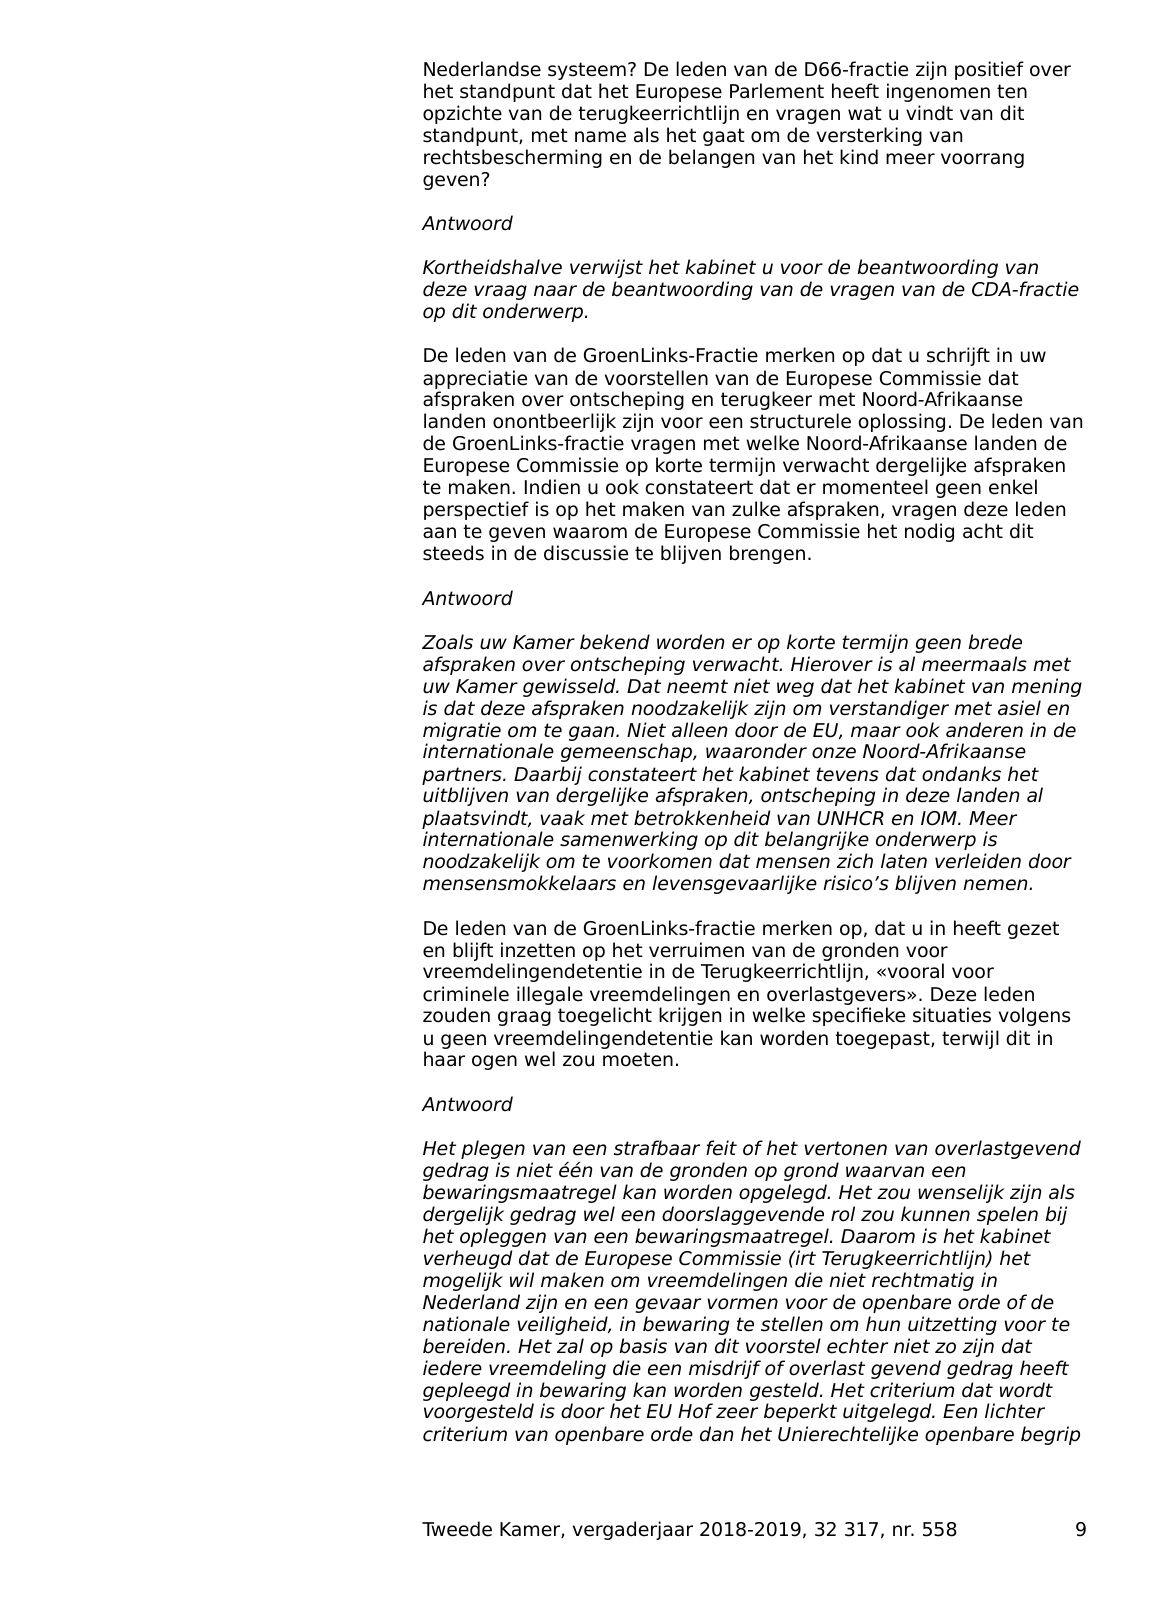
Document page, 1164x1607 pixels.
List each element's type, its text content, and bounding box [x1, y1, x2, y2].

subtitle Antwoord [422, 1093, 1087, 1116]
text De leden van de GroenLinks-Fractie merken op dat u schrijft in uw appreciatie van de voorstellen van de Europese Commissie dat afspraken over ontscheping en terugkeer met Noord-Afrikaanse landen onontbeerlijk zijn voor een structurele oplossing. De leden van de GroenLinks-fractie vragen met welke Noord-Afrikaanse landen de Europese Commissie op korte termijn verwacht dergelijke afspraken te maken. Indien u ook constateert dat er momenteel geen enkel perspectief is op het maken van zulke afspraken, vragen deze leden aan te geven waarom de Europese Commissie het nodig acht dit steeds in de discussie te blijven brengen. [422, 345, 1087, 565]
text De leden van de GroenLinks-fractie merken op, dat u in heeft gezet en blijft inzetten op het verruimen van de gronden voor vreemdelingendetentie in de Terugkeerrichtlijn, «vooral voor criminele illegale vreemdelingen en overlastgevers». Deze leden zouden graag toegelicht krijgen in welke specifieke situaties volgens u geen vreemdelingendetentie kan worden toegepast, terwijl dit in haar ogen wel zou moeten. [422, 917, 1087, 1071]
text Kortheidshalve verwijst het kabinet u voor de beantwoording van deze vraag naar de beantwoording van de vragen van de CDA-fractie op dit onderwerp. [422, 257, 1087, 323]
subtitle Antwoord [422, 587, 1087, 609]
subtitle Antwoord [422, 213, 1087, 235]
text Zoals uw Kamer bekend worden er op korte termijn geen brede afspraken over ontscheping verwacht. Hierover is al meermaals met uw Kamer gewisseld. Dat neemt niet weg dat het kabinet van mening is dat deze afspraken noodzakelijk zijn om verstandiger met asiel en migratie om te gaan. Niet alleen door de EU, maar ook anderen in de internationale gemeenschap, waaronder onze Noord-Afrikaanse partners. Daarbij constateert het kabinet tevens dat ondanks het uitblijven van dergelijke afspraken, ontscheping in deze landen al plaatsvindt, vaak met betrokkenheid van UNHCR en IOM. Meer internationale samenwerking op dit belangrijke onderwerp is noodzakelijk om te voorkomen dat mensen zich laten verleiden door mensensmokkelaars en levensgevaarlijke risico’s blijven nemen. [422, 632, 1087, 895]
text Nederlandse systeem? De leden van de D66-fractie zijn positief over het standpunt dat het Europese Parlement heeft ingenomen ten opzichte van de terugkeerrichtlijn en vragen wat u vindt van dit standpunt, met name als het gaat om de versterking van rechtsbescherming en de belangen van het kind meer voorrang geven? [422, 59, 1087, 191]
text Het plegen van een strafbaar feit of het vertonen van overlastgevend gedrag is niet één van de gronden op grond waarvan een bewaringsmaatregel kan worden opgelegd. Het zou wenselijk zijn als dergelijk gedrag wel een doorslaggevende rol zou kunnen spelen bij het opleggen van een bewaringsmaatregel. Daarom is het kabinet verheugd dat de Europese Commissie (irt Terugkeerrichtlijn) het mogelijk wil maken om vreemdelingen die niet rechtmatig in Nederland zijn en een gevaar vormen voor de openbare orde of de nationale veiligheid, in bewaring te stellen om hun uitzetting voor te bereiden. Het zal op basis van dit voorstel echter niet zo zijn dat iedere vreemdeling die een misdrijf of overlast gevend gedrag heeft gepleegd in bewaring kan worden gesteld. Het criterium dat wordt voorgesteld is door het EU Hof zeer beperkt uitgelegd. Een lichter criterium van openbare orde dan het Unierechtelijke openbare begrip [422, 1138, 1087, 1445]
